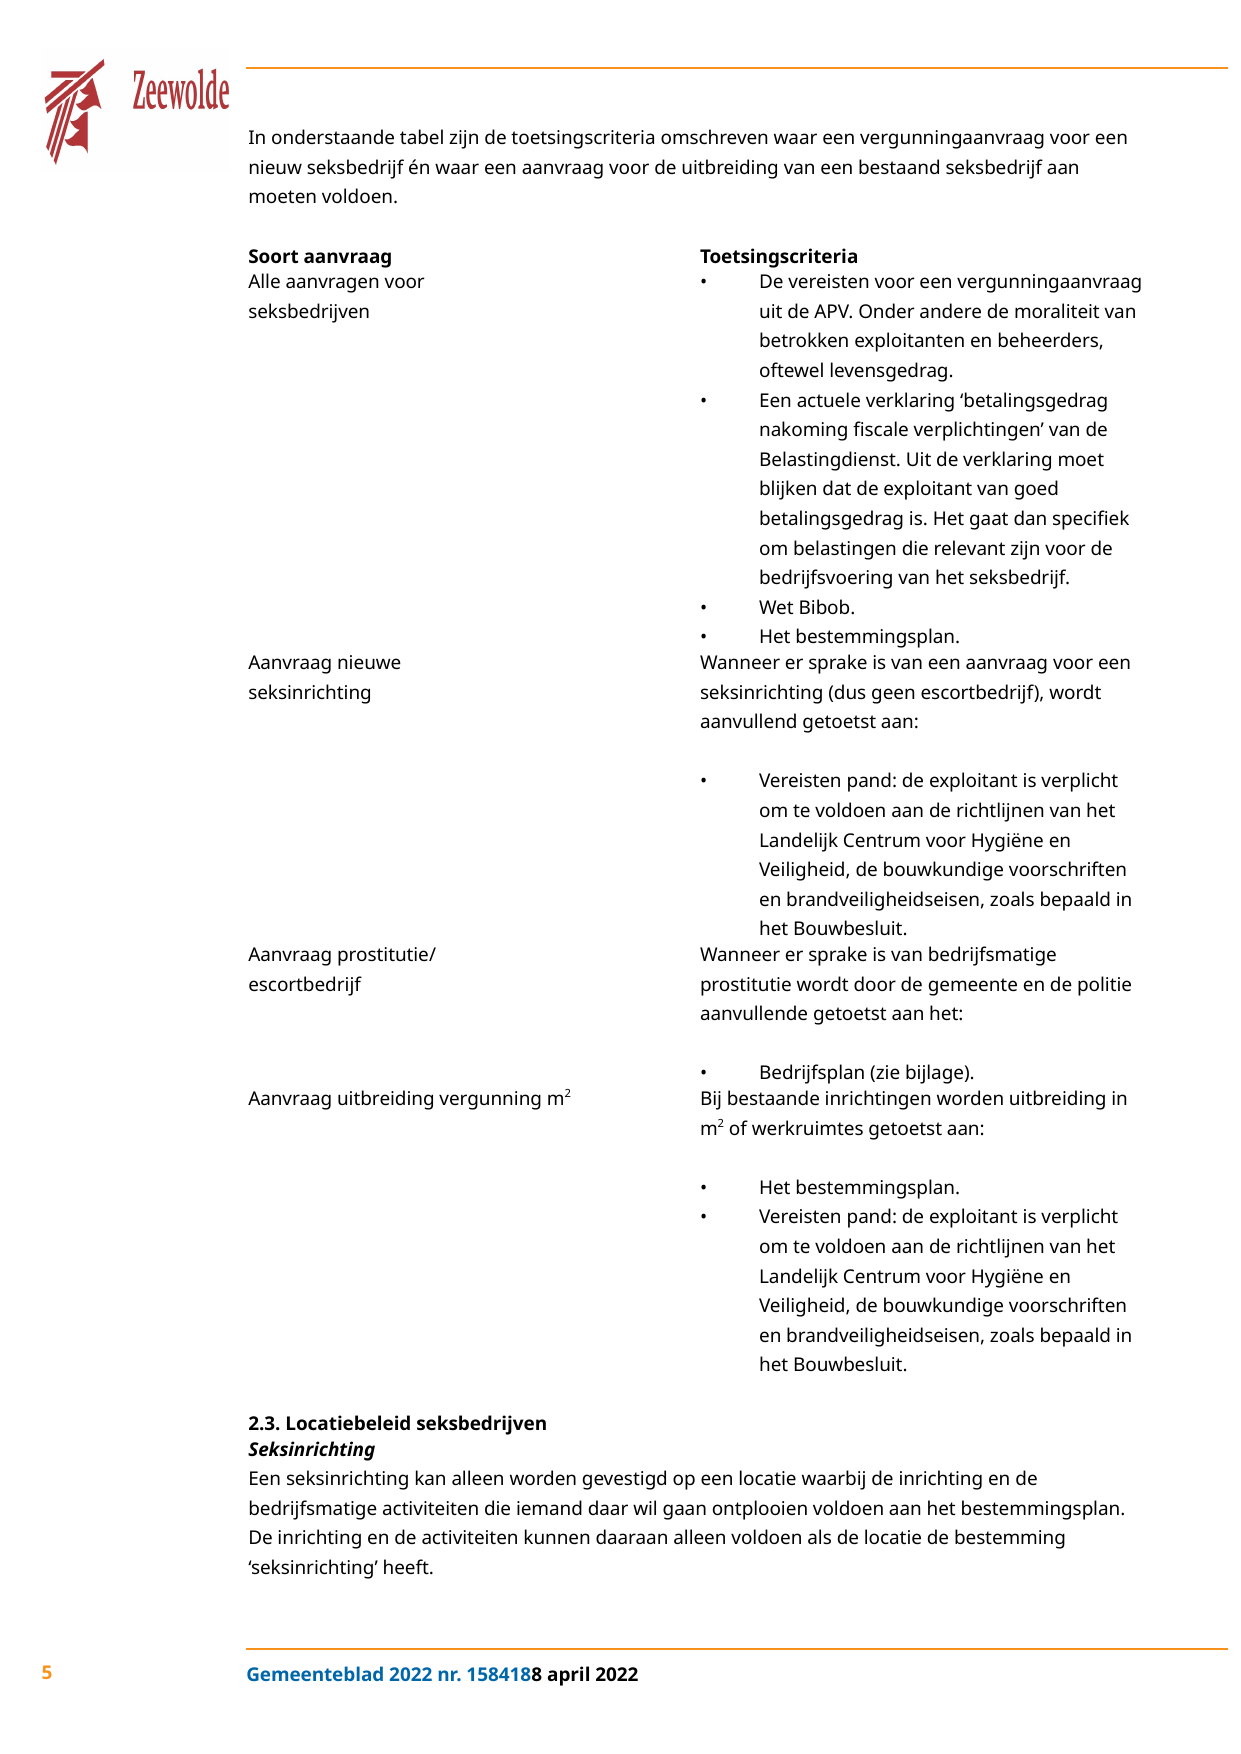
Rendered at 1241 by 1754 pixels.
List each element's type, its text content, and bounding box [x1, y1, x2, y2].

text Een seksinrichting kan alleen worden gevestigd op een locatie waarbij de inrichting en de bedrijfsmatige activiteiten die iemand daar wil gaan ontplooien voldoen aan het bestemmingsplan. De inrichting en de activiteiten kunnen daaraan alleen voldoen als de locatie de bestemming ‘seksinrichting’ heeft. [248, 1465, 1152, 1580]
table_cell Wanneer er sprake is van een aanvraag voor een seksinrichting (dus geen escortbedrijf), wordt aanvullend getoetst aan: Vereisten pand: de exploitant is verplicht om te voldoen aan de richtlijnen van het Landelijk Centrum voor Hygiëne en Veiligheid, de bouwkundige voorschriften en brandveiligheidseisen, zoals bepaald in het Bouwbesluit. [700, 649, 1152, 941]
table_cell De vereisten voor een vergunningaanvraag uit de APV. Onder andere de moraliteit van betrokken exploitanten en beheerders, oftewel levensgedrag. Een actuele verklaring ‘betalingsgedrag nakoming fiscale verplichtingen’ van de Belastingdienst. Uit de verklaring moet blijken dat de exploitant van goed betalingsgedrag is. Het gaat dan specifiek om belastingen die relevant zijn voor de bedrijfsvoering van het seksbedrijf. Wet Bibob. Het bestemmingsplan. [700, 269, 1152, 649]
table_cell Bij bestaande inrichtingen worden uitbreiding in m2 of werkruimtes getoetst aan: Het bestemmingsplan. Vereisten pand: de exploitant is verplicht om te voldoen aan de richtlijnen van het Landelijk Centrum voor Hygiëne en Veiligheid, de bouwkundige voorschriften en brandveiligheidseisen, zoals bepaald in het Bouwbesluit. [700, 1085, 1152, 1377]
text In onderstaande tabel zijn de toetsingscriteria omschreven waar een vergunningaanvraag voor een nieuw seksbedrijf én waar een aanvraag voor de uitbreiding van een bestaand seksbedrijf aan moeten voldoen. [248, 124, 1152, 209]
table_cell Alle aanvragen voor seksbedrijven [248, 269, 700, 649]
picture [41, 47, 231, 172]
table_cell Aanvraag nieuwe seksinrichting [248, 649, 700, 941]
table_header Soort aanvraag [248, 243, 700, 268]
text 2.3. Locatiebeleid seksbedrijven [248, 1410, 1152, 1436]
table_header Toetsingscriteria [700, 243, 1152, 268]
table_cell Aanvraag uitbreiding vergunning m2 [248, 1085, 700, 1377]
text Seksinrichting [248, 1436, 1152, 1462]
table_cell Wanneer er sprake is van bedrijfsmatige prostitutie wordt door de gemeente en de politie aanvullende getoetst aan het: Bedrijfsplan (zie bijlage). [700, 941, 1152, 1085]
table_cell Aanvraag prostitutie/ escortbedrijf [248, 941, 700, 1085]
